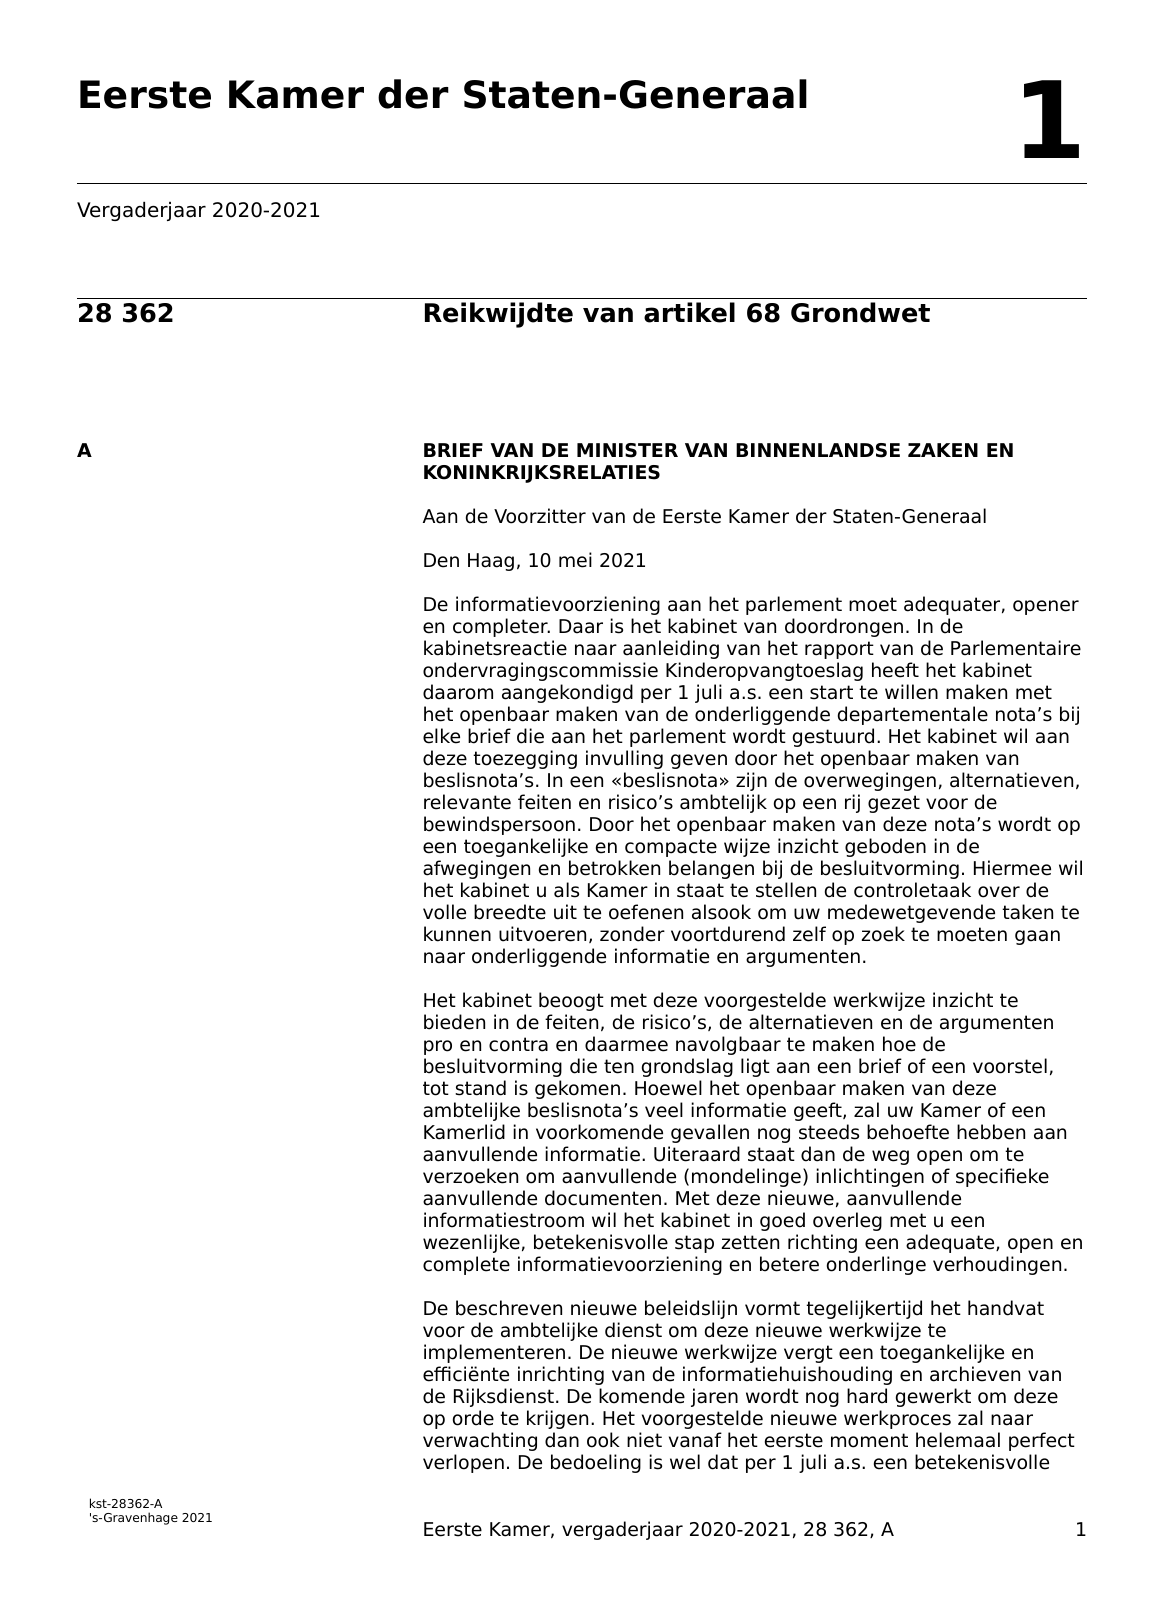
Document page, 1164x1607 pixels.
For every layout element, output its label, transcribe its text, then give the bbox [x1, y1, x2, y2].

text kst-28362-A [88, 1497, 323, 1511]
table_header 1 [886, 59, 1087, 183]
table_header Eerste Kamer der Staten-Generaal [77, 59, 886, 183]
text Den Haag, 10 mei 2021 [422, 550, 1087, 572]
subtitle A BRIEF VAN DE MINISTER VAN BINNENLANDSE ZAKEN EN KONINKRIJKSRELATIES [77, 440, 1087, 484]
subtitle 28 362 Reikwijdte van artikel 68 Grondwet [77, 299, 1087, 329]
text Het kabinet beoogt met deze voorgestelde werkwijze inzicht te bieden in de feiten, de risico’s, de alternatieven en de argumenten pro en contra en daarmee navolgbaar te maken hoe de besluitvorming die ten grondslag ligt aan een brief of een voorstel, tot stand is gekomen. Hoewel het openbaar maken van deze ambtelijke beslisnota’s veel informatie geeft, zal uw Kamer of een Kamerlid in voorkomende gevallen nog steeds behoefte hebben aan aanvullende informatie. Uiteraard staat dan de weg open om te verzoeken om aanvullende (mondelinge) inlichtingen of specifieke aanvullende documenten. Met deze nieuwe, aanvullende informatiestroom wil het kabinet in goed overleg met u een wezenlijke, betekenisvolle stap zetten richting een adequate, open en complete informatievoorziening en betere onderlinge verhoudingen. [422, 990, 1087, 1276]
text De informatievoorziening aan het parlement moet adequater, opener en completer. Daar is het kabinet van doordrongen. In de kabinetsreactie naar aanleiding van het rapport van de Parlementaire ondervragingscommissie Kinderopvangtoeslag heeft het kabinet daarom aangekondigd per 1 juli a.s. een start te willen maken met het openbaar maken van de onderliggende departementale nota’s bij elke brief die aan het parlement wordt gestuurd. Het kabinet wil aan deze toezegging invulling geven door het openbaar maken van beslisnota’s. In een «beslisnota» zijn de overwegingen, alternatieven, relevante feiten en risico’s ambtelijk op een rij gezet voor de bewindspersoon. Door het openbaar maken van deze nota’s wordt op een toegankelijke en compacte wijze inzicht geboden in de afwegingen en betrokken belangen bij de besluitvorming. Hiermee wil het kabinet u als Kamer in staat te stellen de controletaak over de volle breedte uit te oefenen alsook om uw medewetgevende taken te kunnen uitvoeren, zonder voortdurend zelf op zoek te moeten gaan naar onderliggende informatie en argumenten. [422, 594, 1087, 968]
text De beschreven nieuwe beleidslijn vormt tegelijkertijd het handvat voor de ambtelijke dienst om deze nieuwe werkwijze te implementeren. De nieuwe werkwijze vergt een toegankelijke en efficiënte inrichting van de informatiehuishouding en archieven van de Rijksdienst. De komende jaren wordt nog hard gewerkt om deze op orde te krijgen. Het voorgestelde nieuwe werkproces zal naar verwachting dan ook niet vanaf het eerste moment helemaal perfect verlopen. De bedoeling is wel dat per 1 juli a.s. een betekenisvolle [422, 1298, 1087, 1474]
text 's-Gravenhage 2021 [88, 1511, 323, 1525]
table_cell Vergaderjaar 2020-2021 [77, 184, 1087, 298]
text Aan de Voorzitter van de Eerste Kamer der Staten-Generaal [422, 506, 1087, 528]
